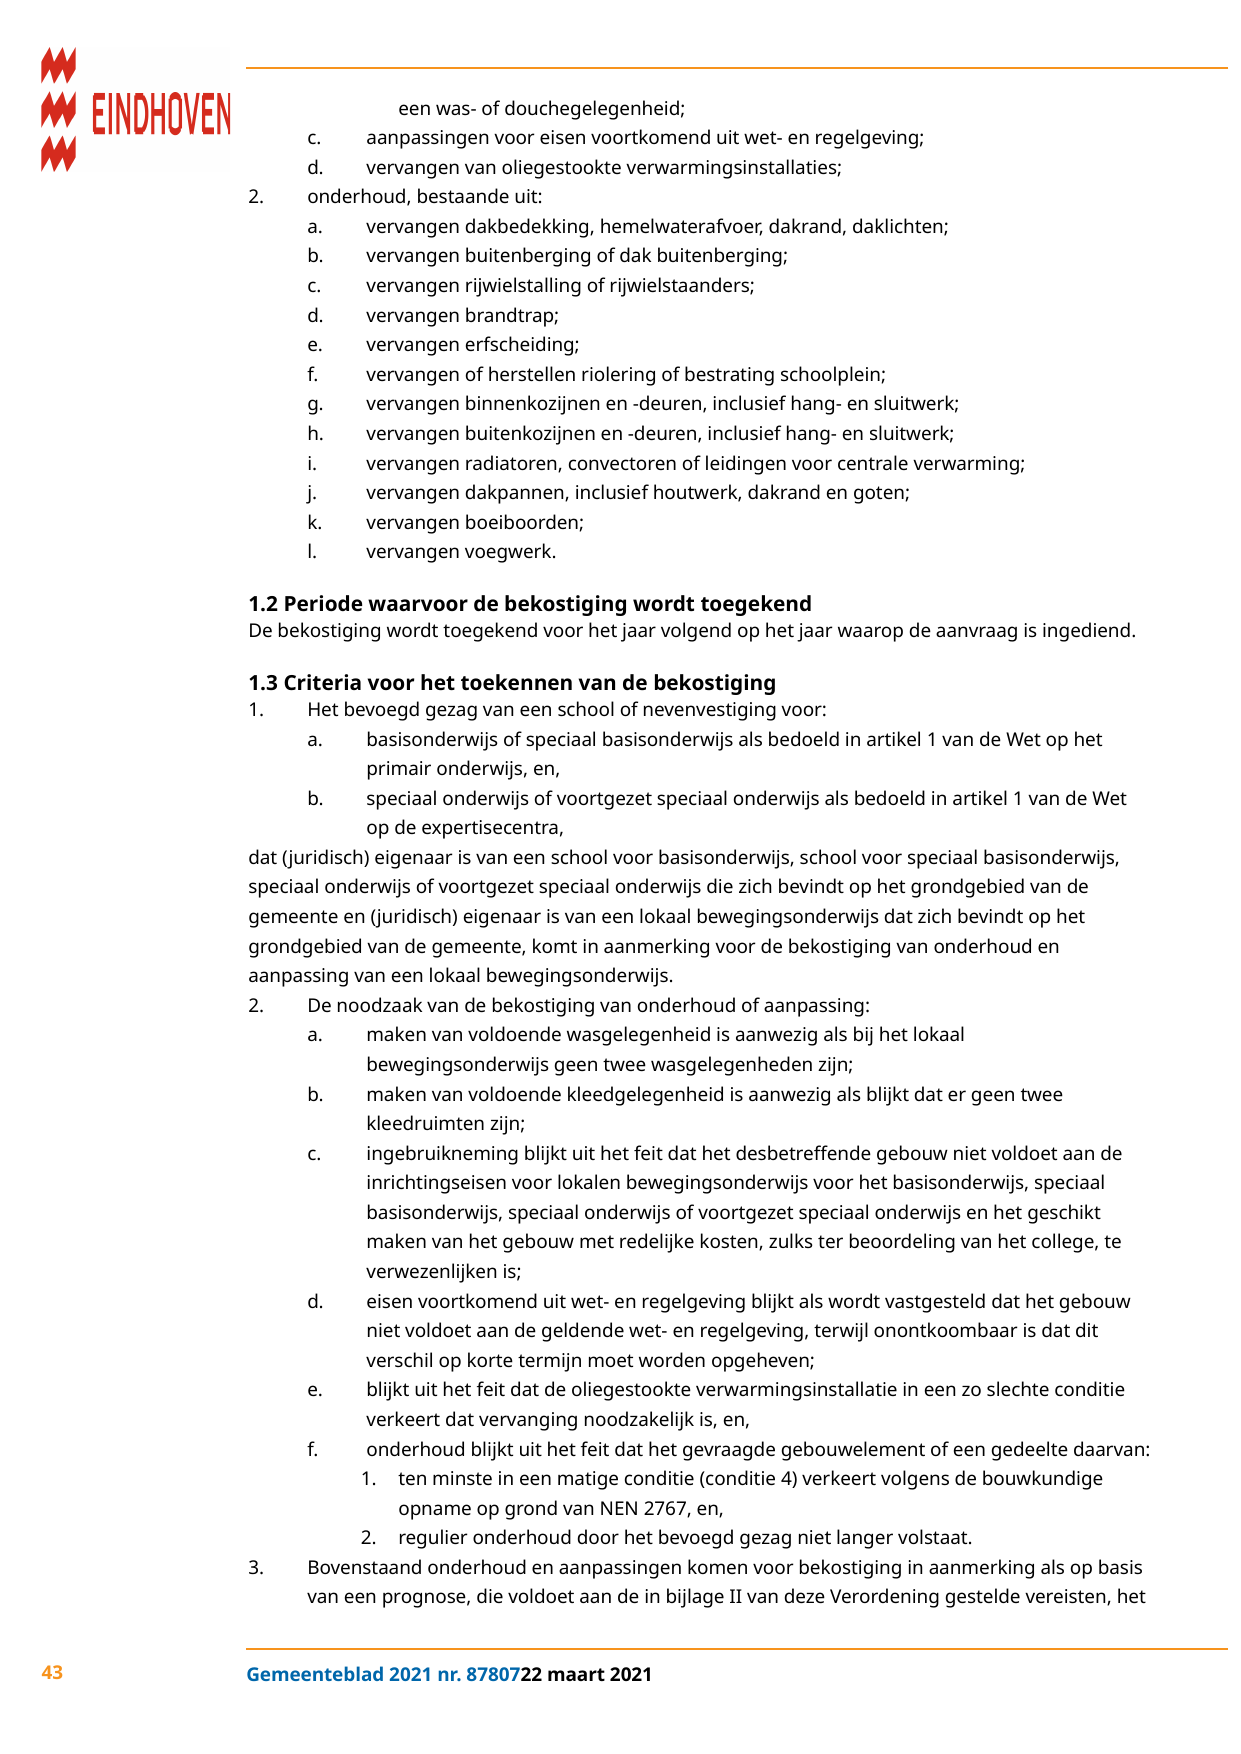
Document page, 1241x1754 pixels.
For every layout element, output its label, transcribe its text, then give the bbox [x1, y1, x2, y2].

list vervangen voegwerk. [307, 538, 1152, 564]
list regulier onderhoud door het bevoegd gezag niet langer volstaat. [361, 1524, 1152, 1550]
list eisen voortkomend uit wet- en regelgeving blijkt als wordt vastgesteld dat het gebouw niet voldoet aan de geldende wet- en regelgeving, terwijl onontkoombaar is dat dit verschil op korte termijn moet worden opgeheven; [307, 1288, 1152, 1373]
list De noodzaak van de bekostiging van onderhoud of aanpassing: [248, 992, 1152, 1018]
list vervangen rijwielstalling of rijwielstaanders; [307, 272, 1152, 298]
list onderhoud blijkt uit het feit dat het gevraagde gebouwelement of een gedeelte daarvan: [307, 1436, 1152, 1462]
list blijkt uit het feit dat de oliegestookte verwarmingsinstallatie in een zo slechte conditie verkeert dat vervanging noodzakelijk is, en, [307, 1377, 1152, 1432]
list Het bevoegd gezag van een school of nevenvestiging voor: [248, 696, 1152, 722]
list maken van voldoende wasgelegenheid is aanwezig als bij het lokaal bewegingsonderwijs geen twee wasgelegenheden zijn; [307, 1022, 1152, 1077]
text 1.3 Criteria voor het toekennen van de bekostiging [248, 668, 1152, 696]
list ten minste in een matige conditie (conditie 4) verkeert volgens de bouwkundige opname op grond van NEN 2767, en, [361, 1465, 1152, 1521]
list vervangen buitenberging of dak buitenberging; [307, 243, 1152, 268]
list basisonderwijs of speciaal basisonderwijs als bedoeld in artikel 1 van de Wet op het primair onderwijs, en, [307, 726, 1152, 781]
list een was- of douchegelegenheid; [361, 95, 1152, 121]
list vervangen binnenkozijnen en -deuren, inclusief hang- en sluitwerk; [307, 391, 1152, 416]
list vervangen brandtrap; [307, 302, 1152, 328]
list vervangen dakpannen, inclusief houtwerk, dakrand en goten; [307, 479, 1152, 505]
list maken van voldoende kleedgelegenheid is aanwezig als blijkt dat er geen twee kleedruimten zijn; [307, 1081, 1152, 1136]
text 1.2 Periode waarvoor de bekostiging wordt toegekend [248, 589, 1152, 617]
list vervangen dakbedekking, hemelwaterafvoer, dakrand, daklichten; [307, 213, 1152, 239]
list vervangen buitenkozijnen en -deuren, inclusief hang- en sluitwerk; [307, 420, 1152, 446]
list vervangen of herstellen riolering of bestrating schoolplein; [307, 361, 1152, 387]
text De bekostiging wordt toegekend voor het jaar volgend op het jaar waarop de aanvraag is ingediend. [248, 617, 1152, 643]
list speciaal onderwijs of voortgezet speciaal onderwijs als bedoeld in artikel 1 van de Wet op de expertisecentra, [307, 785, 1152, 840]
text dat (juridisch) eigenaar is van een school voor basisonderwijs, school voor speciaal basisonderwijs, speciaal onderwijs of voortgezet speciaal onderwijs die zich bevindt op het grondgebied van de gemeente en (juridisch) eigenaar is van een lokaal bewegingsonderwijs dat zich bevindt op het grondgebied van de gemeente, komt in aanmerking voor de bekostiging van onderhoud en aanpassing van een lokaal bewegingsonderwijs. [248, 844, 1152, 988]
list aanpassingen voor eisen voortkomend uit wet- en regelgeving; [307, 124, 1152, 150]
list vervangen boeiboorden; [307, 509, 1152, 535]
list ingebruikneming blijkt uit het feit dat het desbetreffende gebouw niet voldoet aan de inrichtingseisen voor lokalen bewegingsonderwijs voor het basisonderwijs, speciaal basisonderwijs, speciaal onderwijs of voortgezet speciaal onderwijs en het geschikt maken van het gebouw met redelijke kosten, zulks ter beoordeling van het college, te verwezenlijken is; [307, 1140, 1152, 1284]
list vervangen van oliegestookte verwarmingsinstallaties; [307, 154, 1152, 180]
picture [41, 47, 231, 172]
list vervangen erfscheiding; [307, 331, 1152, 357]
list Bovenstaand onderhoud en aanpassingen komen voor bekostiging in aanmerking als op basis van een prognose, die voldoet aan de in bijlage II van deze Verordening gestelde vereisten, het [248, 1554, 1152, 1609]
list onderhoud, bestaande uit: [248, 183, 1152, 209]
list vervangen radiatoren, convectoren of leidingen voor centrale verwarming; [307, 450, 1152, 476]
